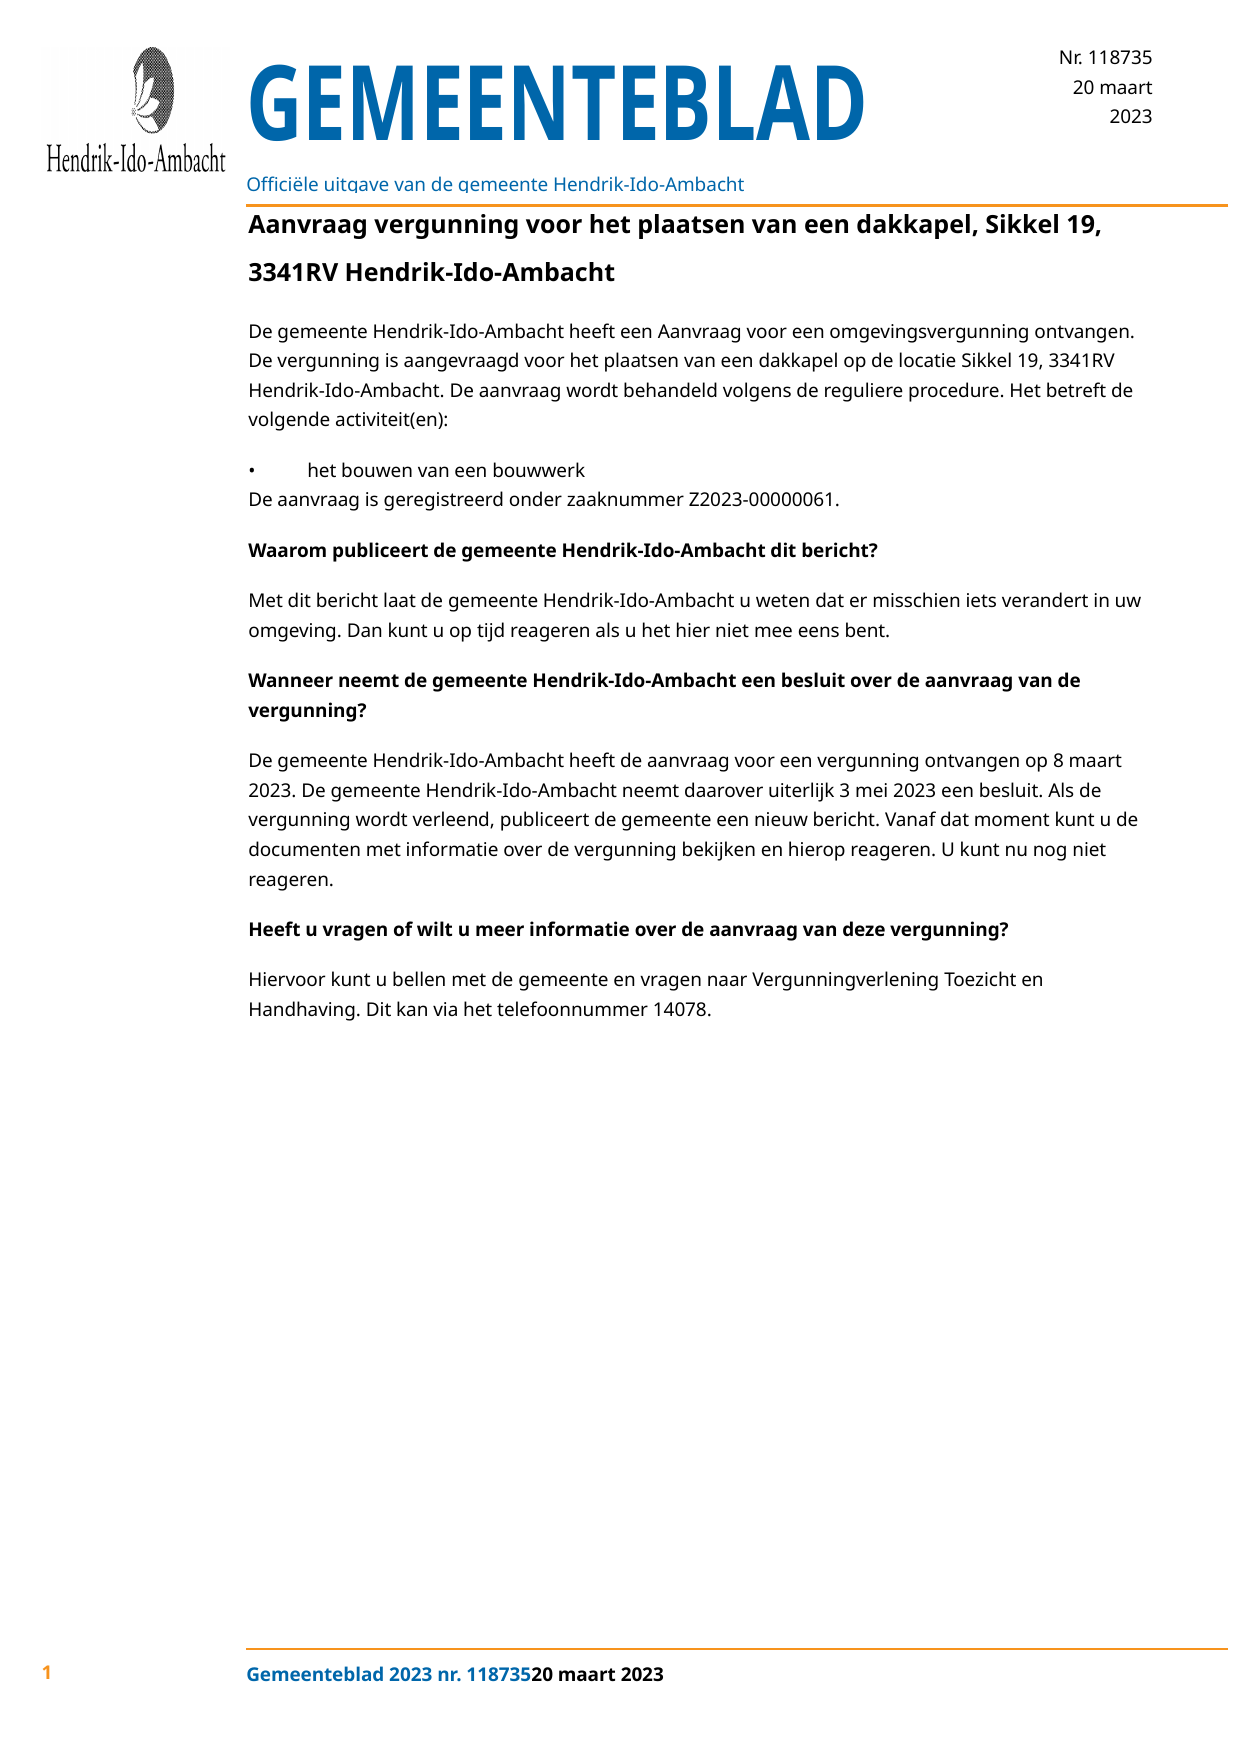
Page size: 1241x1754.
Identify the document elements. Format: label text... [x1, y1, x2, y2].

text Wanneer neemt de gemeente Hendrik-Ido-Ambacht een besluit over de aanvraag van de vergunning? [248, 667, 1152, 723]
text Waarom publiceert de gemeente Hendrik-Ido-Ambacht dit bericht? [248, 537, 1152, 563]
text De gemeente Hendrik-Ido-Ambacht heeft een Aanvraag voor een omgevingsvergunning ontvangen. De vergunning is aangevraagd voor het plaatsen van een dakkapel op de locatie Sikkel 19, 3341RV Hendrik-Ido-Ambacht. De aanvraag wordt behandeld volgens de reguliere procedure. Het betreft de volgende activiteit(en): [248, 318, 1152, 432]
text De gemeente Hendrik-Ido-Ambacht heeft de aanvraag voor een vergunning ontvangen op 8 maart 2023. De gemeente Hendrik-Ido-Ambacht neemt daarover uiterlijk 3 mei 2023 een besluit. Als de vergunning wordt verleend, publiceert de gemeente een nieuw bericht. Vanaf dat moment kunt u de documenten met informatie over de vergunning bekijken en hierop reageren. U kunt nu nog niet reageren. [248, 747, 1152, 892]
text Aanvraag vergunning voor het plaatsen van een dakkapel, Sikkel 19, 3341RV Hendrik-Ido-Ambacht [248, 207, 1152, 288]
text De aanvraag is geregistreerd onder zaaknummer Z2023-00000061. [248, 487, 1152, 512]
text Heeft u vragen of wilt u meer informatie over de aanvraag van deze vergunning? [248, 916, 1152, 942]
picture [41, 47, 231, 172]
text Hiervoor kunt u bellen met de gemeente en vragen naar Vergunningverlening Toezicht en Handhaving. Dit kan via het telefoonnummer 14078. [248, 967, 1152, 1022]
text Met dit bericht laat de gemeente Hendrik-Ido-Ambacht u weten dat er misschien iets verandert in uw omgeving. Dan kunt u op tijd reageren als u het hier niet mee eens bent. [248, 587, 1152, 643]
list het bouwen van een bouwwerk [248, 457, 1152, 483]
